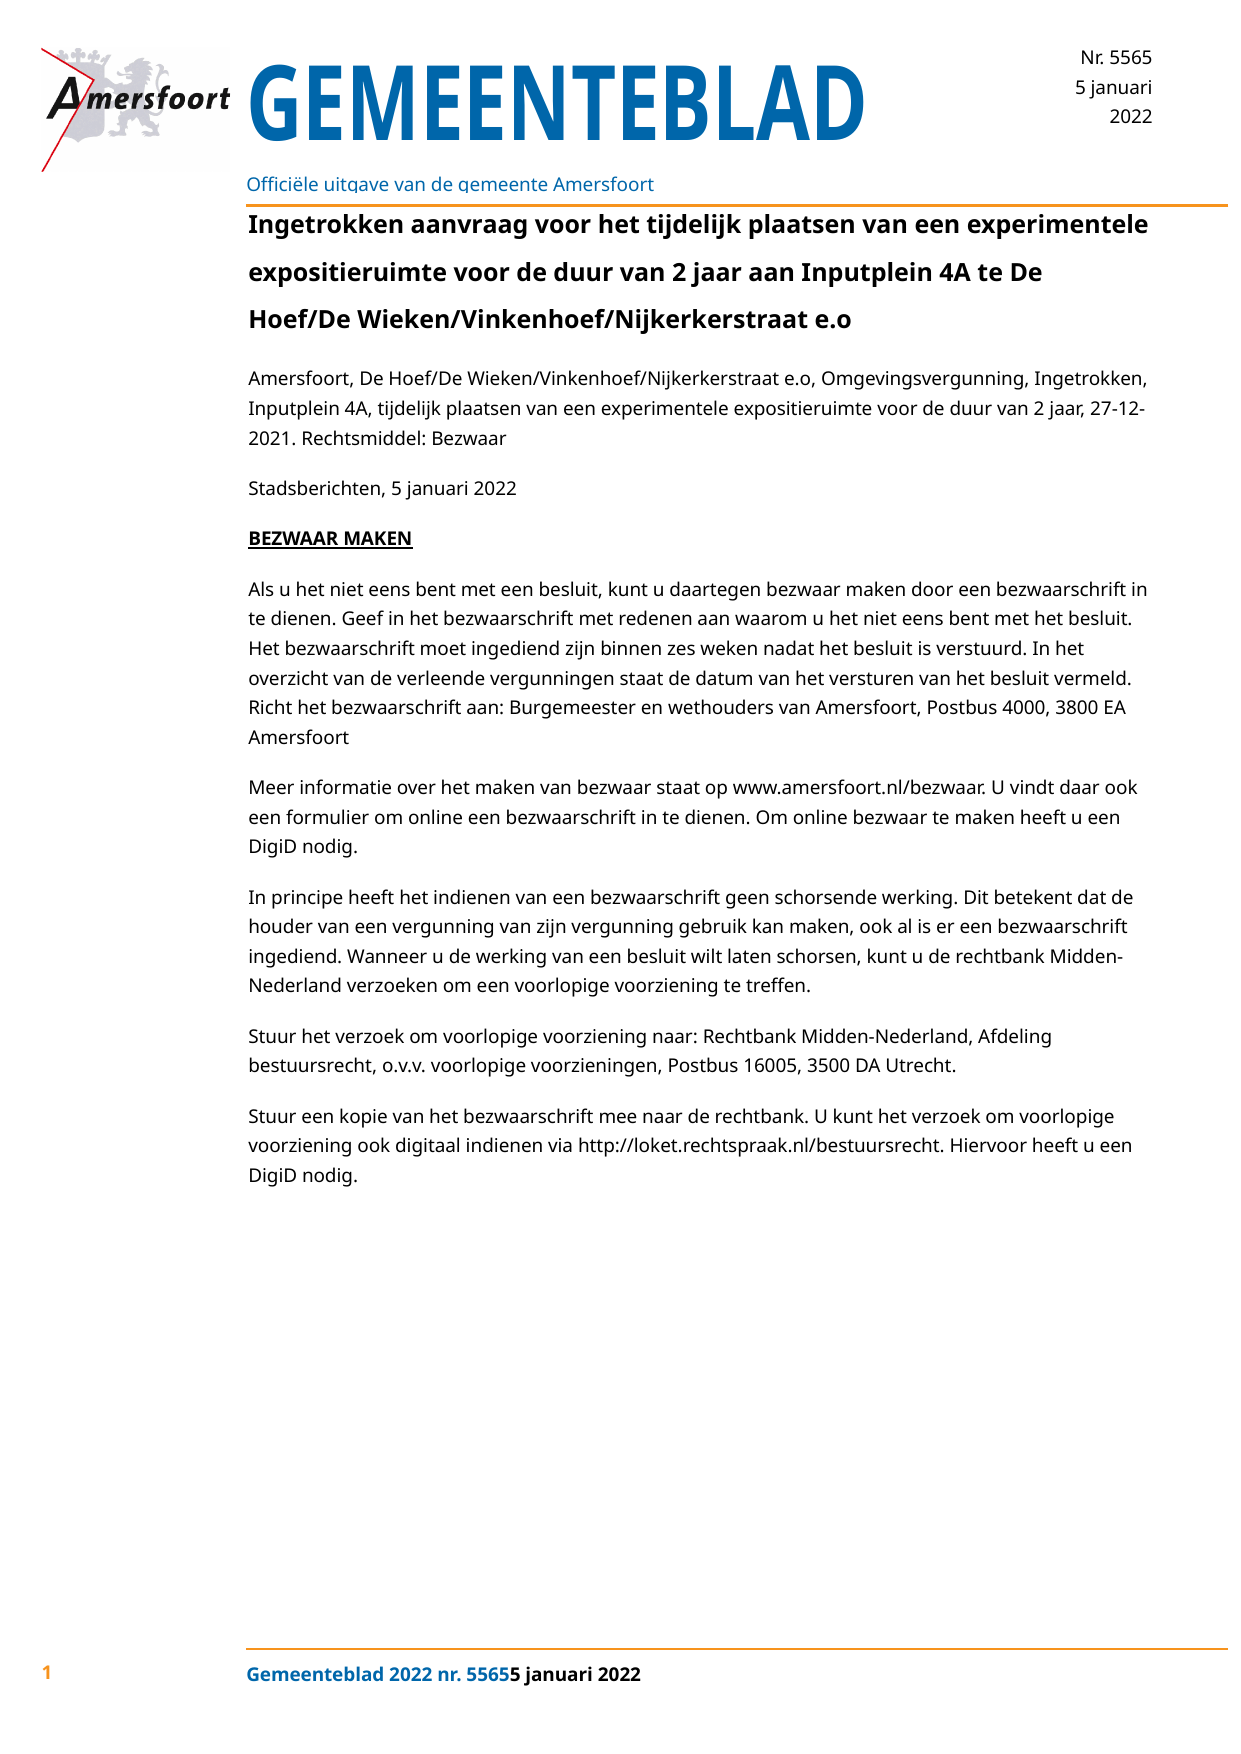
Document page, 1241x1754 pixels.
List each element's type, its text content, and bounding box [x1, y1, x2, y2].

text Stuur een kopie van het bezwaarschrift mee naar de rechtbank. U kunt het verzoek om voorlopige voorziening ook digitaal indienen via http://loket.rechtspraak.nl/bestuursrecht. Hiervoor heeft u een DigiD nodig. [248, 1103, 1152, 1188]
text Ingetrokken aanvraag voor het tijdelijk plaatsen van een experimentele expositieruimte voor de duur van 2 jaar aan Inputplein 4A te De Hoef/De Wieken/Vinkenhoef/Nijkerkerstraat e.o [248, 207, 1152, 336]
text Stadsberichten, 5 januari 2022 [248, 475, 1152, 501]
picture [41, 47, 231, 172]
text Meer informatie over het maken van bezwaar staat op www.amersfoort.nl/bezwaar. U vindt daar ook een formulier om online een bezwaarschrift in te dienen. Om online bezwaar te maken heeft u een DigiD nodig. [248, 774, 1152, 859]
text Als u het niet eens bent met een besluit, kunt u daartegen bezwaar maken door een bezwaarschrift in te dienen. Geef in het bezwaarschrift met redenen aan waarom u het niet eens bent met het besluit. Het bezwaarschrift moet ingediend zijn binnen zes weken nadat het besluit is verstuurd. In het overzicht van de verleende vergunningen staat de datum van het versturen van het besluit vermeld. Richt het bezwaarschrift aan: Burgemeester en wethouders van Amersfoort, Postbus 4000, 3800 EA Amersfoort [248, 576, 1152, 749]
text BEZWAAR MAKEN [248, 526, 1152, 551]
text In principe heeft het indienen van een bezwaarschrift geen schorsende werking. Dit betekent dat de houder van een vergunning van zijn vergunning gebruik kan maken, ook al is er een bezwaarschrift ingediend. Wanneer u de werking van een besluit wilt laten schorsen, kunt u de rechtbank Midden-Nederland verzoeken om een voorlopige voorziening te treffen. [248, 884, 1152, 998]
text Amersfoort, De Hoef/De Wieken/Vinkenhoef/Nijkerkerstraat e.o, Omgevingsvergunning, Ingetrokken, Inputplein 4A, tijdelijk plaatsen van een experimentele expositieruimte voor de duur van 2 jaar, 27-12-2021. Rechtsmiddel: Bezwaar [248, 366, 1152, 450]
text Stuur het verzoek om voorlopige voorziening naar: Rechtbank Midden-Nederland, Afdeling bestuursrecht, o.v.v. voorlopige voorzieningen, Postbus 16005, 3500 DA Utrecht. [248, 1023, 1152, 1078]
